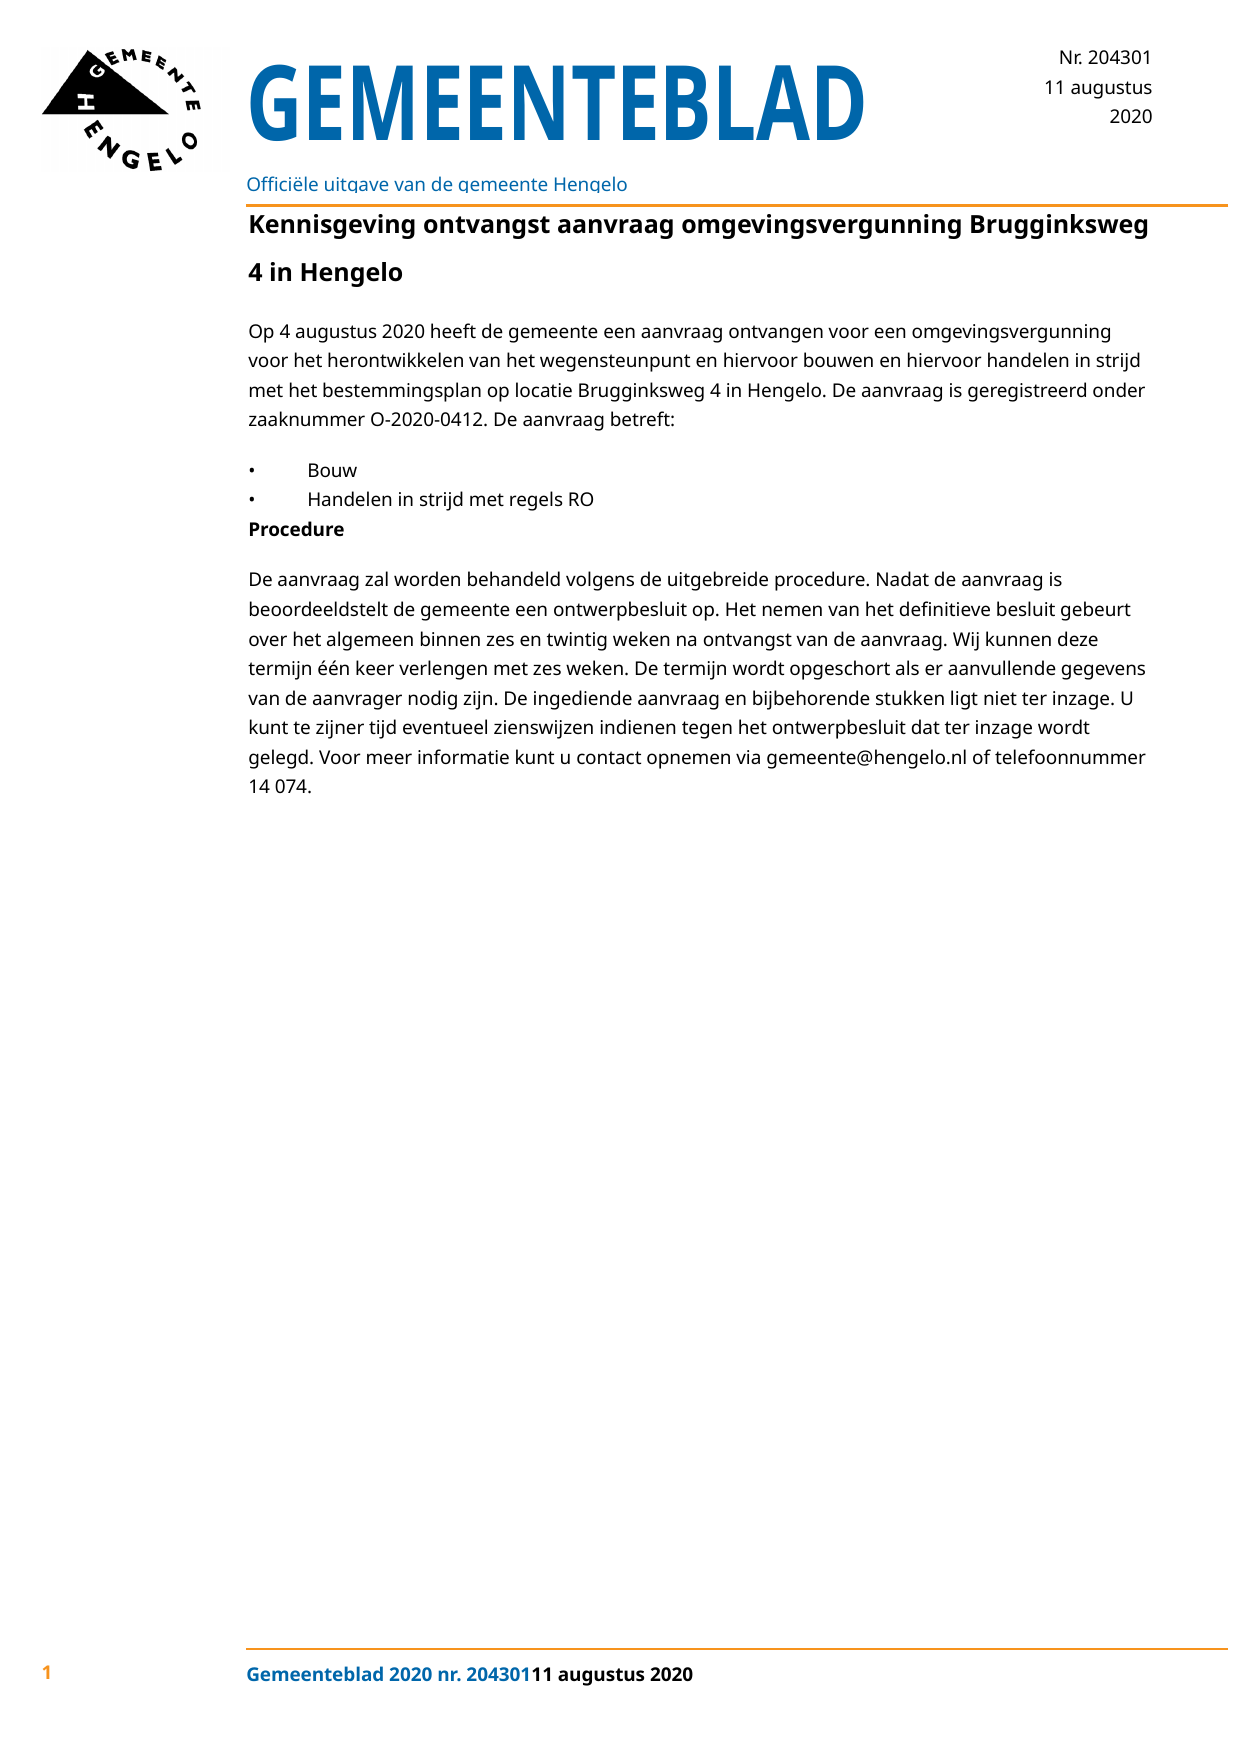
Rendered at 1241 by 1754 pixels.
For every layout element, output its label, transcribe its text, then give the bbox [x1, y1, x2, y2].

list Handelen in strijd met regels RO [248, 487, 1152, 512]
text Op 4 augustus 2020 heeft de gemeente een aanvraag ontvangen voor een omgevingsvergunning voor het herontwikkelen van het wegensteunpunt en hiervoor bouwen en hiervoor handelen in strijd met het bestemmingsplan op locatie Brugginksweg 4 in Hengelo. De aanvraag is geregistreerd onder zaaknummer O-2020-0412. De aanvraag betreft: [248, 318, 1152, 432]
picture [41, 47, 231, 172]
text Kennisgeving ontvangst aanvraag omgevingsvergunning Brugginksweg 4 in Hengelo [248, 207, 1152, 288]
text De aanvraag zal worden behandeld volgens de uitgebreide procedure. Nadat de aanvraag is beoordeeldstelt de gemeente een ontwerpbesluit op. Het nemen van het definitieve besluit gebeurt over het algemeen binnen zes en twintig weken na ontvangst van de aanvraag. Wij kunnen deze termijn één keer verlengen met zes weken. De termijn wordt opgeschort als er aanvullende gegevens van de aanvrager nodig zijn. De ingediende aanvraag en bijbehorende stukken ligt niet ter inzage. U kunt te zijner tijd eventueel zienswijzen indienen tegen het ontwerpbesluit dat ter inzage wordt gelegd. Voor meer informatie kunt u contact opnemen via gemeente@hengelo.nl of telefoonnummer 14 074. [248, 567, 1152, 799]
list Bouw [248, 457, 1152, 483]
text Procedure [248, 516, 1152, 542]
